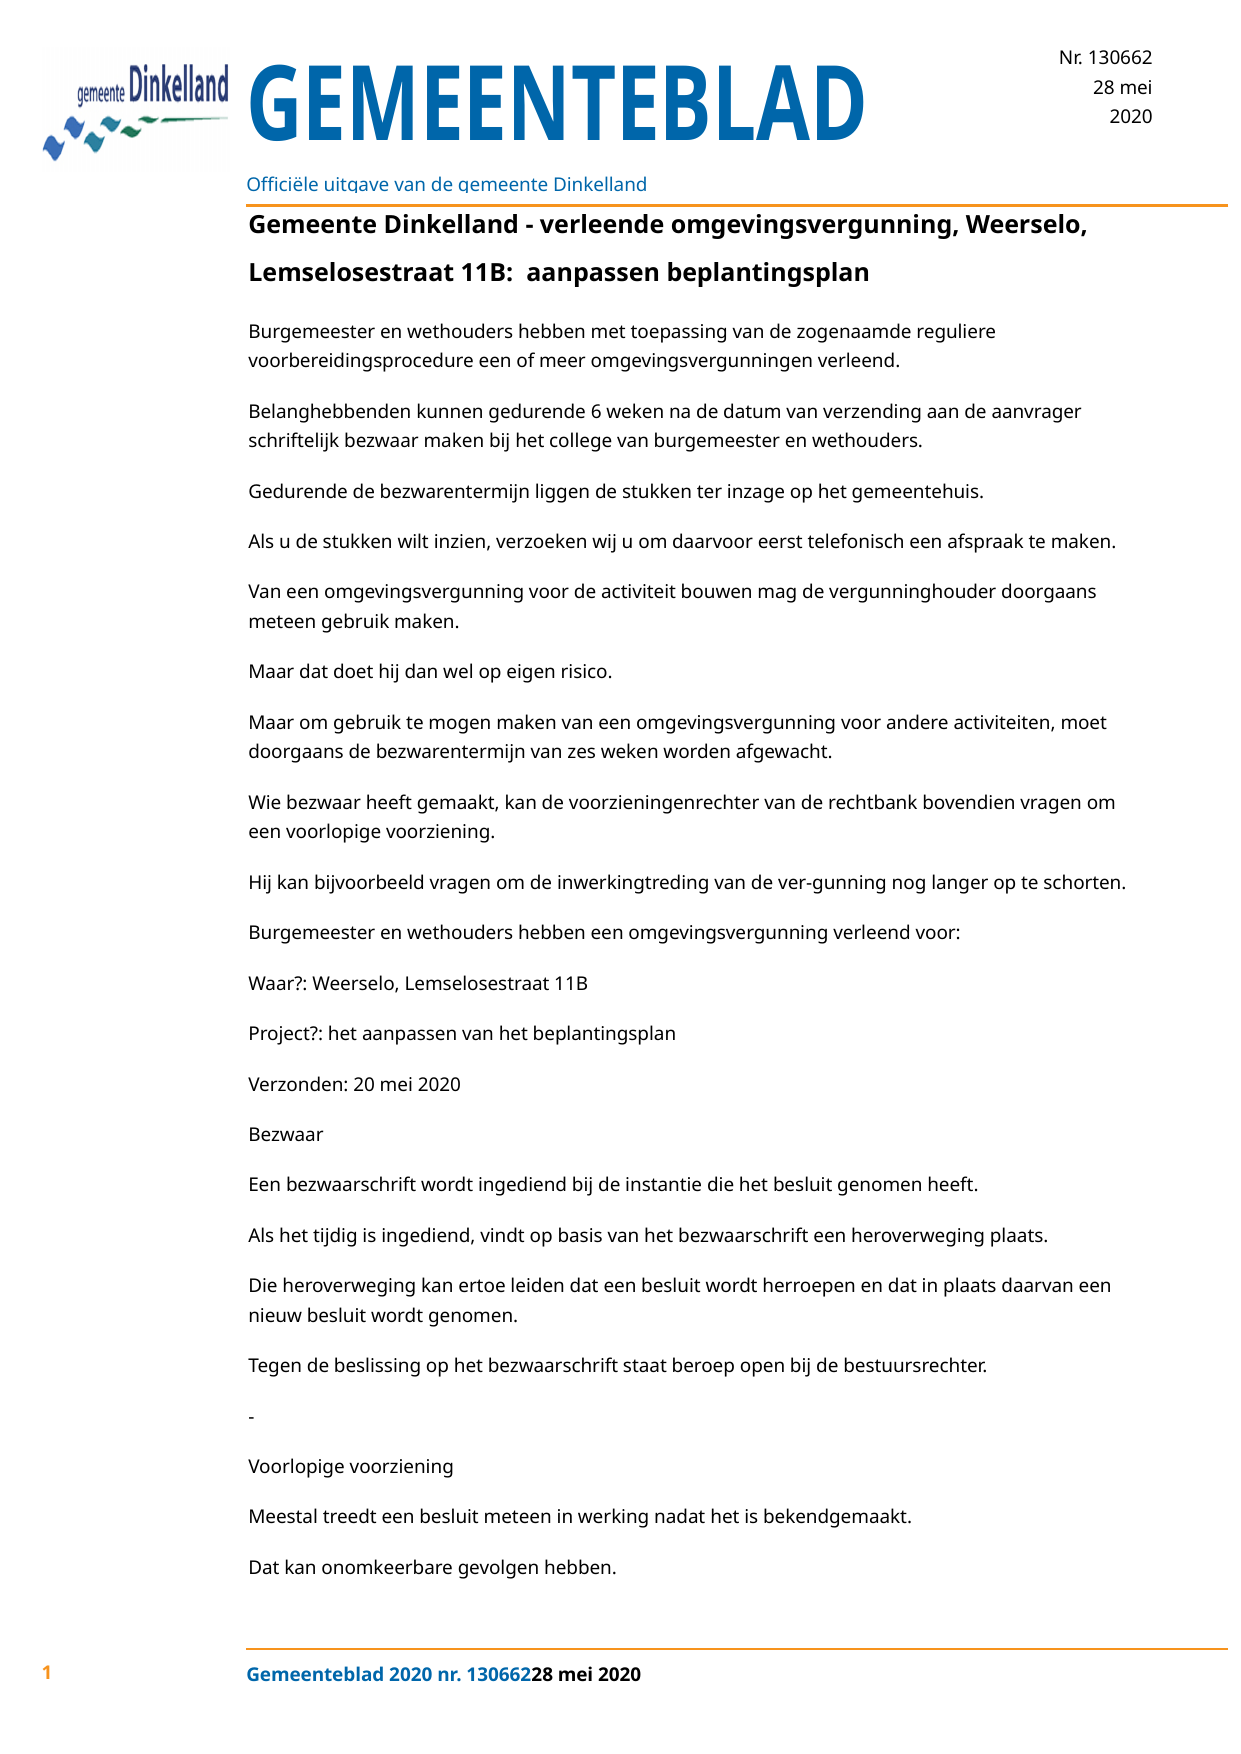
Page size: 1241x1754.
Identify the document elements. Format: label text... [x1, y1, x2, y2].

text Gedurende de bezwarentermijn liggen de stukken ter inzage op het gemeentehuis. [248, 478, 1152, 504]
text Van een omgevingsvergunning voor de activiteit bouwen mag de vergunninghouder doorgaans meteen gebruik maken. [248, 579, 1152, 634]
text Burgemeester en wethouders hebben met toepassing van de zogenaamde reguliere voorbereidingsprocedure een of meer omgevingsvergunningen verleend. [248, 318, 1152, 373]
text Als het tijdig is ingediend, vindt op basis van het bezwaarschrift een heroverweging plaats. [248, 1222, 1152, 1248]
text Dat kan onomkeerbare gevolgen hebben. [248, 1554, 1152, 1580]
text Maar om gebruik te mogen maken van een omgevingsvergunning voor andere activiteiten, moet doorgaans de bezwarentermijn van zes weken worden afgewacht. [248, 709, 1152, 764]
text Een bezwaarschrift wordt ingediend bij de instantie die het besluit genomen heeft. [248, 1172, 1152, 1197]
text Maar dat doet hij dan wel op eigen risico. [248, 659, 1152, 684]
text Wie bezwaar heeft gemaakt, kan de voorzieningenrechter van de rechtbank bovendien vragen om een voorlopige voorziening. [248, 789, 1152, 844]
text Gemeente Dinkelland - verleende omgevingsvergunning, Weerselo, Lemselosestraat 11B: aanpassen beplantingsplan [248, 207, 1152, 288]
text Belanghebbenden kunnen gedurende 6 weken na de datum van verzending aan de aanvrager schriftelijk bezwaar maken bij het college van burgemeester en wethouders. [248, 398, 1152, 453]
text Waar?: Weerselo, Lemselosestraat 11B [248, 970, 1152, 996]
text Burgemeester en wethouders hebben een omgevingsvergunning verleend voor: [248, 919, 1152, 945]
text Verzonden: 20 mei 2020 [248, 1071, 1152, 1097]
text Voorlopige voorziening [248, 1453, 1152, 1479]
text Bezwaar [248, 1121, 1152, 1147]
text Hij kan bijvoorbeeld vragen om de inwerkingtreding van de ver-gunning nog langer op te schorten. [248, 869, 1152, 895]
text - [248, 1403, 1152, 1429]
text Die heroverweging kan ertoe leiden dat een besluit wordt herroepen en dat in plaats daarvan een nieuw besluit wordt genomen. [248, 1272, 1152, 1328]
text Meestal treedt een besluit meteen in werking nadat het is bekendgemaakt. [248, 1504, 1152, 1529]
text Project?: het aanpassen van het beplantingsplan [248, 1020, 1152, 1046]
picture [41, 47, 231, 172]
text Als u de stukken wilt inzien, verzoeken wij u om daarvoor eerst telefonisch een afspraak te maken. [248, 528, 1152, 554]
text Tegen de beslissing op het bezwaarschrift staat beroep open bij de bestuursrechter. [248, 1352, 1152, 1378]
